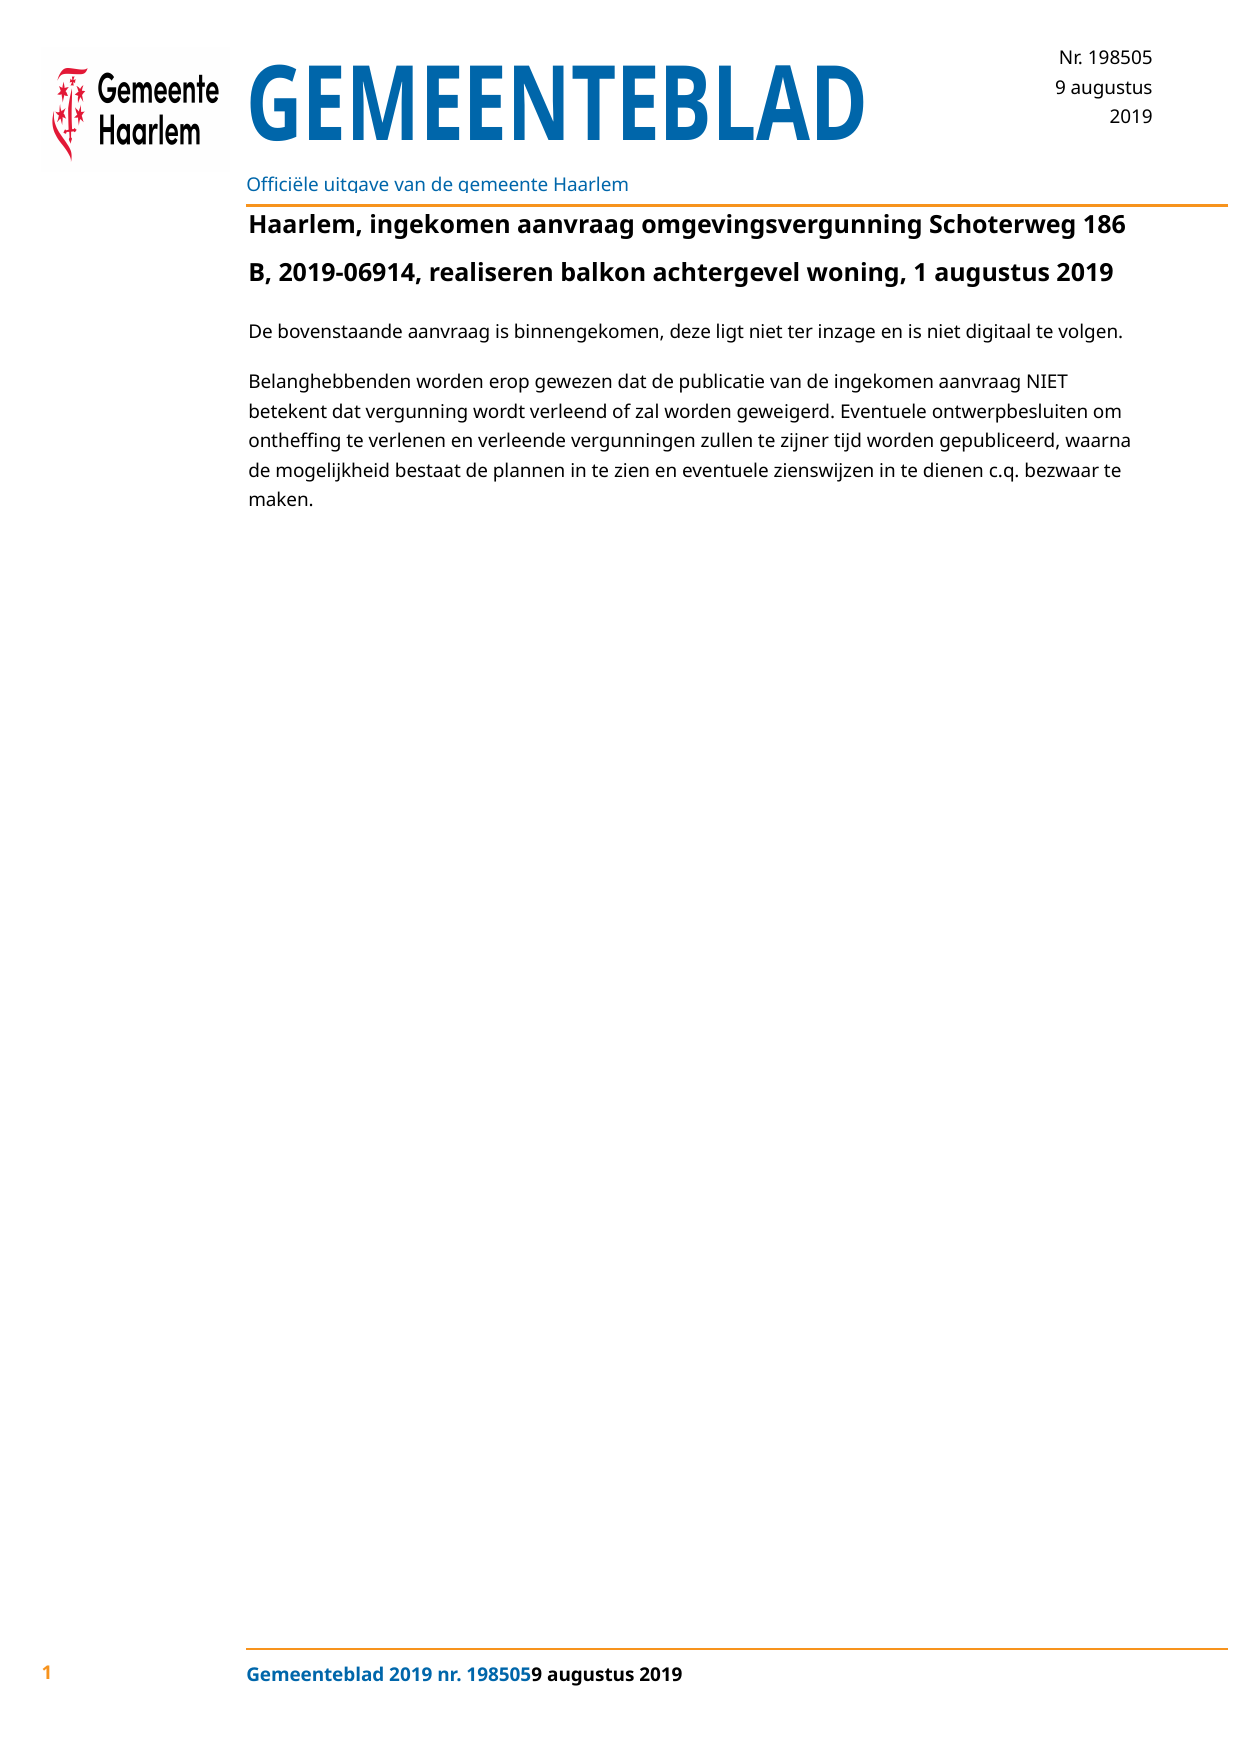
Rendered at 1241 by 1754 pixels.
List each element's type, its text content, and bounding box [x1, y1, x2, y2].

text Haarlem, ingekomen aanvraag omgevingsvergunning Schoterweg 186 B, 2019-06914, realiseren balkon achtergevel woning, 1 augustus 2019 [248, 207, 1152, 288]
picture [41, 47, 231, 172]
text De bovenstaande aanvraag is binnengekomen, deze ligt niet ter inzage en is niet digitaal te volgen. [248, 318, 1152, 344]
text Belanghebbenden worden erop gewezen dat de publicatie van de ingekomen aanvraag NIET betekent dat vergunning wordt verleend of zal worden geweigerd. Eventuele ontwerpbesluiten om ontheffing te verlenen en verleende vergunningen zullen te zijner tijd worden gepubliceerd, waarna de mogelijkheid bestaat de plannen in te zien en eventuele zienswijzen in te dienen c.q. bezwaar te maken. [248, 368, 1152, 512]
